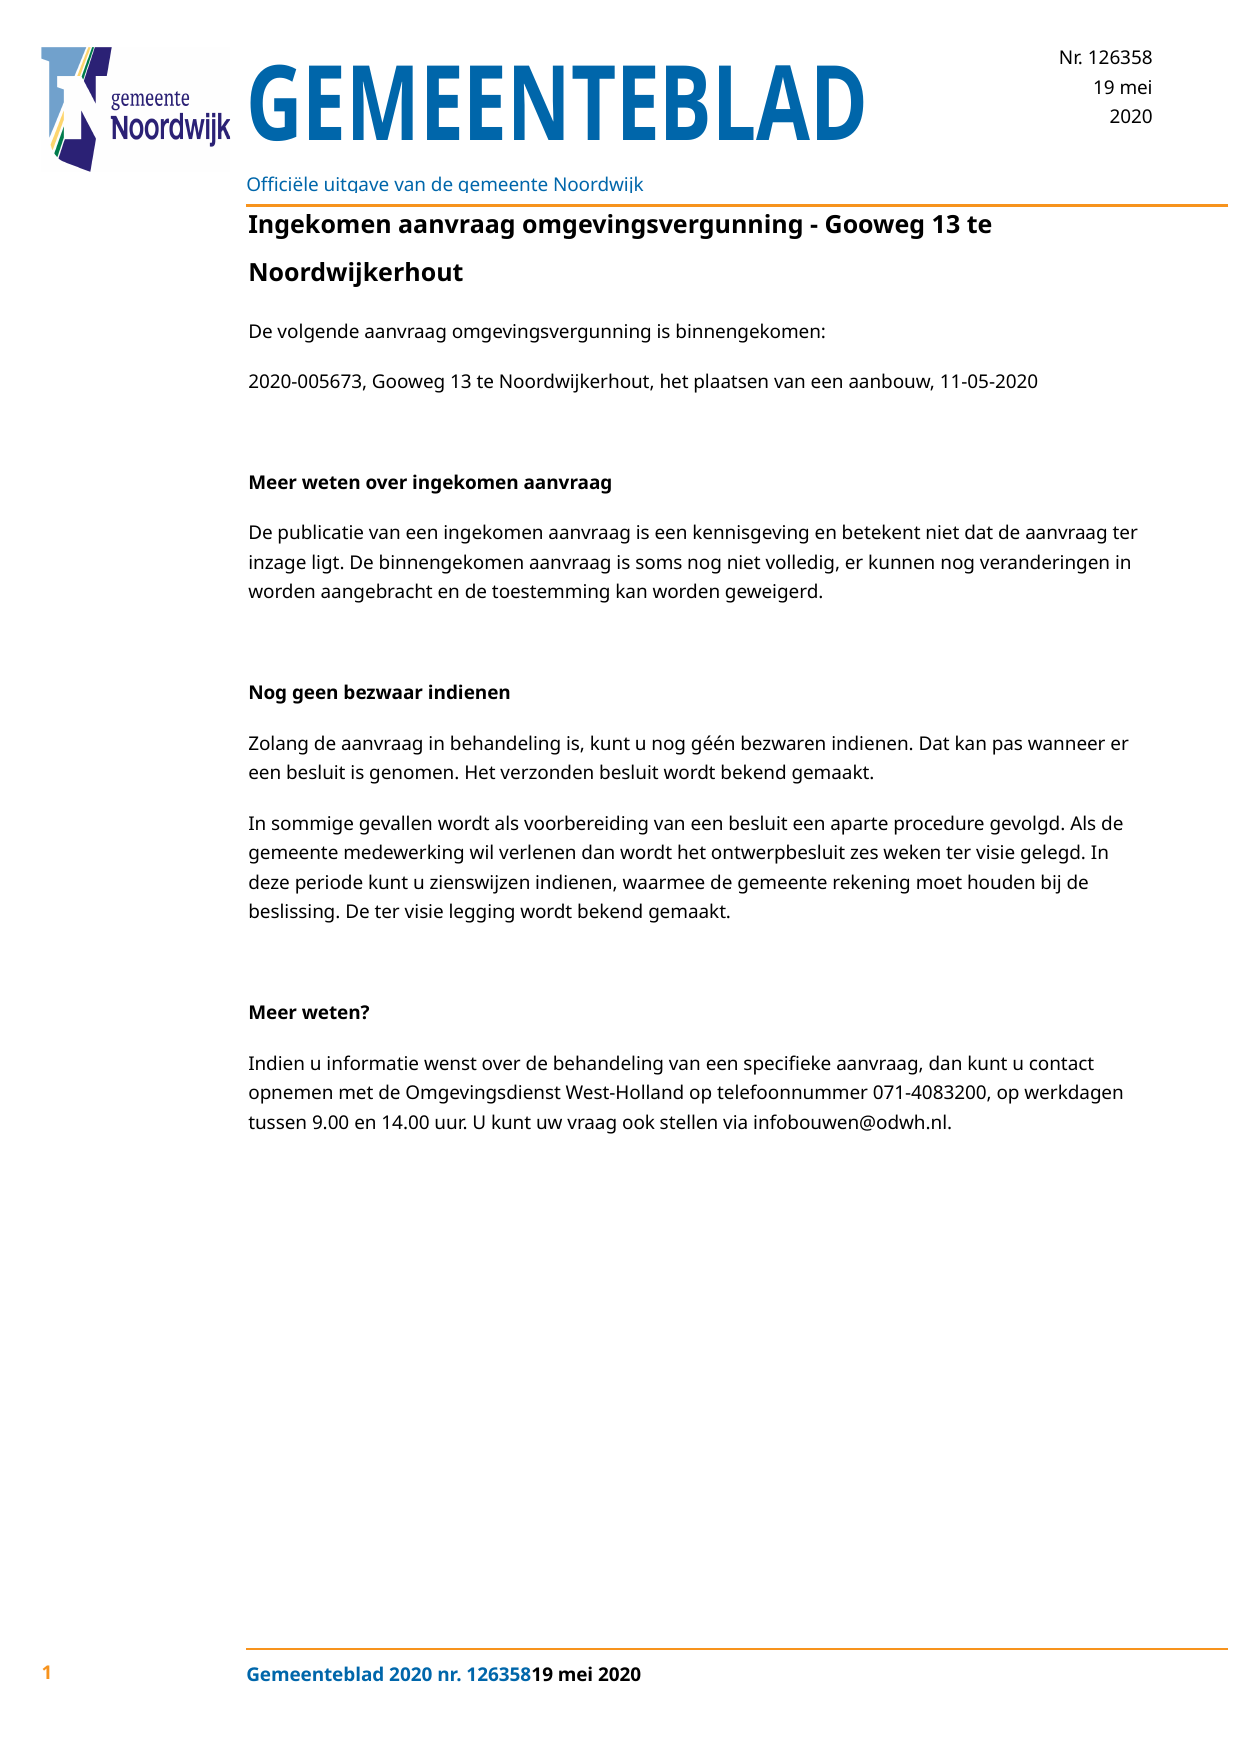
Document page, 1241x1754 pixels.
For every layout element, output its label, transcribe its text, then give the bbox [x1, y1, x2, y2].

text In sommige gevallen wordt als voorbereiding van een besluit een aparte procedure gevolgd. Als de gemeente medewerking wil verlenen dan wordt het ontwerpbesluit zes weken ter visie gelegd. In deze periode kunt u zienswijzen indienen, waarmee de gemeente rekening moet houden bij de beslissing. De ter visie legging wordt bekend gemaakt. [248, 810, 1152, 924]
text Indien u informatie wenst over de behandeling van een specifieke aanvraag, dan kunt u contact opnemen met de Omgevingsdienst West-Holland op telefoonnummer 071-4083200, op werkdagen tussen 9.00 en 14.00 uur. U kunt uw vraag ook stellen via infobouwen@odwh.nl. [248, 1050, 1152, 1135]
text De publicatie van een ingekomen aanvraag is een kennisgeving en betekent niet dat de aanvraag ter inzage ligt. De binnengekomen aanvraag is soms nog niet volledig, er kunnen nog veranderingen in worden aangebracht en de toestemming kan worden geweigerd. [248, 519, 1152, 604]
text Meer weten? [248, 999, 1152, 1025]
text Ingekomen aanvraag omgevingsvergunning - Gooweg 13 te Noordwijkerhout [248, 207, 1152, 288]
text Zolang de aanvraag in behandeling is, kunt u nog géén bezwaren indienen. Dat kan pas wanneer er een besluit is genomen. Het verzonden besluit wordt bekend gemaakt. [248, 730, 1152, 785]
picture [41, 47, 231, 172]
text 2020-005673, Gooweg 13 te Noordwijkerhout, het plaatsen van een aanbouw, 11-05-2020 [248, 368, 1152, 394]
text De volgende aanvraag omgevingsvergunning is binnengekomen: [248, 318, 1152, 344]
text Nog geen bezwaar indienen [248, 679, 1152, 705]
text Meer weten over ingekomen aanvraag [248, 469, 1152, 495]
